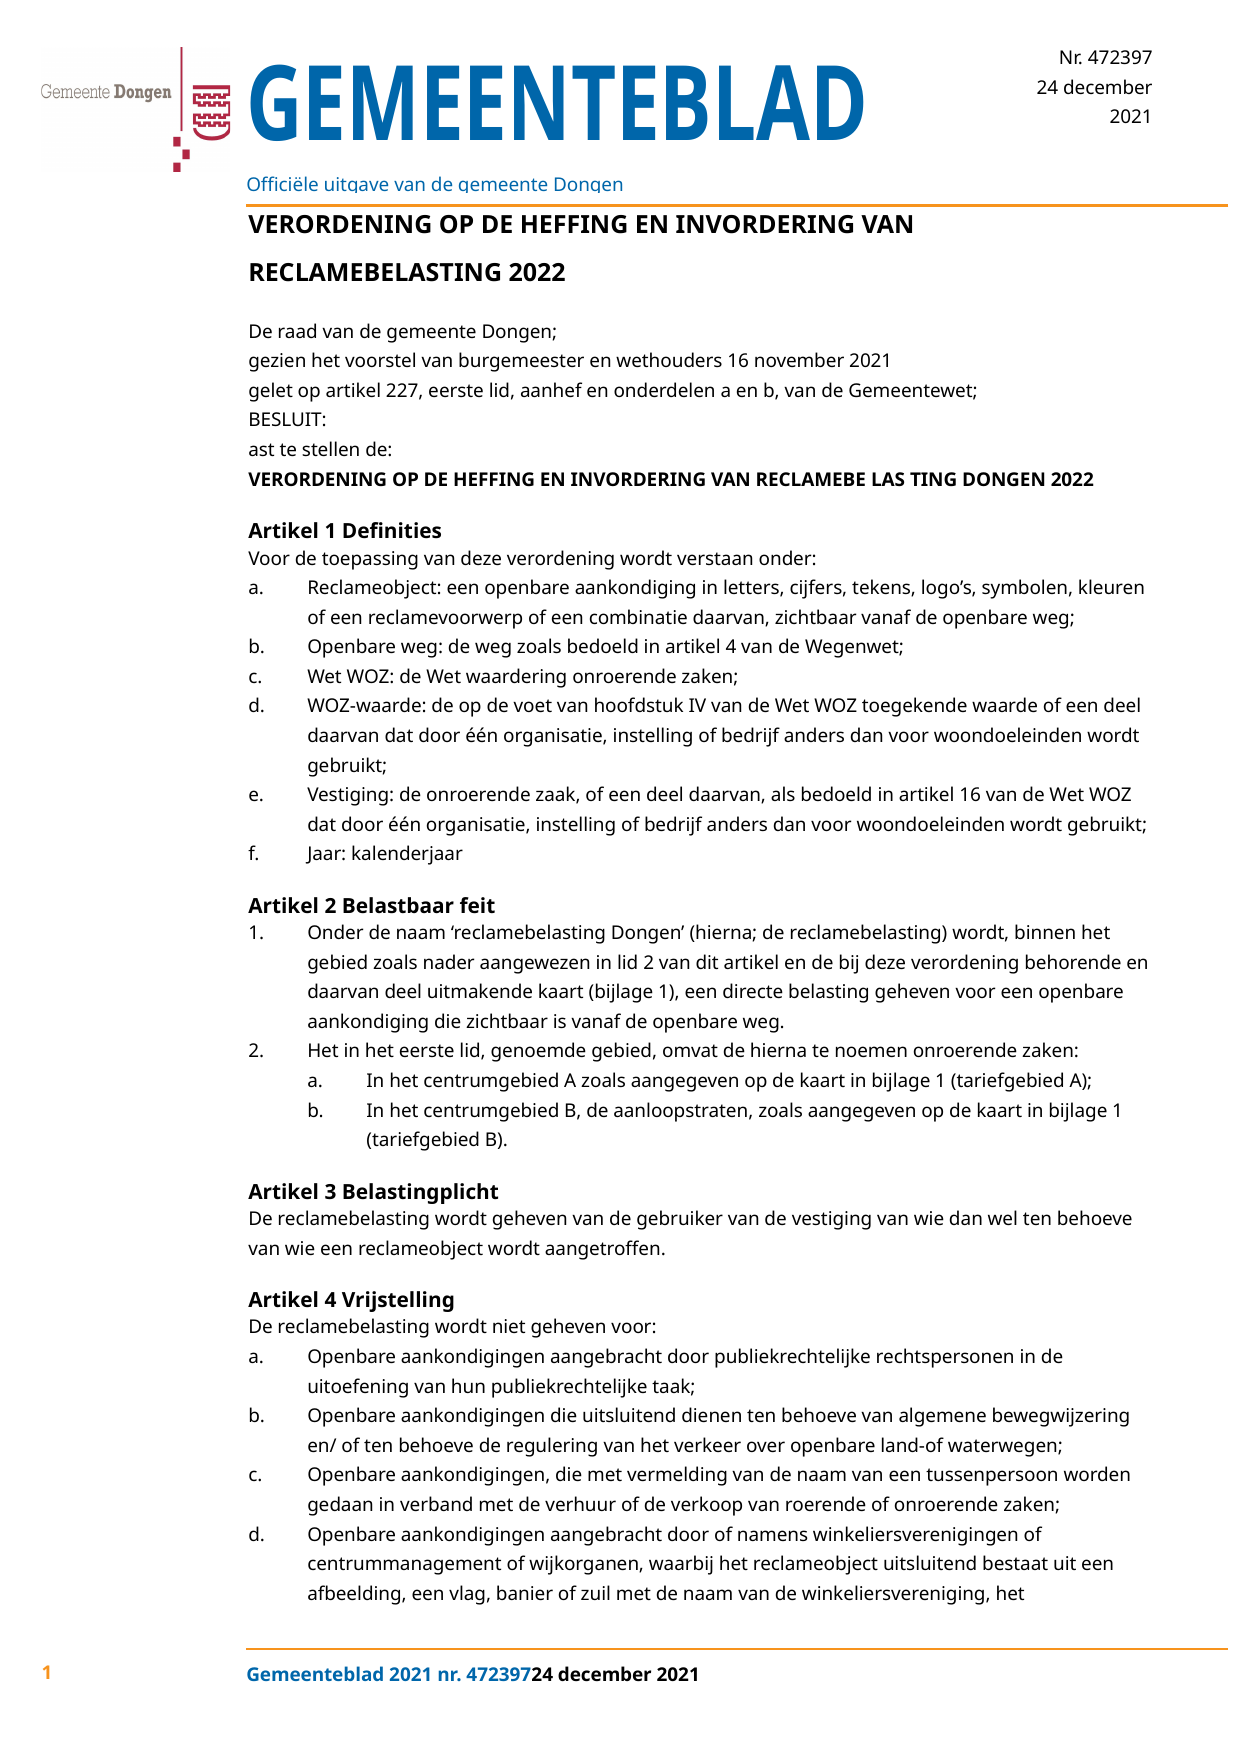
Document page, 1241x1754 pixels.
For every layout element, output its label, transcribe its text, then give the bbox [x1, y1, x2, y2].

list Openbare aankondigingen aangebracht door publiekrechtelijke rechtspersonen in de uitoefening van hun publiekrechtelijke taak; [248, 1343, 1152, 1399]
text Voor de toepassing van deze verordening wordt verstaan onder: [248, 545, 1152, 570]
text gezien het voorstel van burgemeester en wethouders 16 november 2021 [248, 347, 1152, 373]
list Openbare aankondigingen aangebracht door of namens winkeliersverenigingen of centrummanagement of wijkorganen, waarbij het reclameobject uitsluitend bestaat uit een afbeelding, een vlag, banier of zuil met de naam van de winkeliersvereniging, het [248, 1521, 1152, 1606]
list Openbare weg: de weg zoals bedoeld in artikel 4 van de Wegenwet; [248, 633, 1152, 659]
text Artikel 1 Definities [248, 516, 1152, 545]
text Artikel 2 Belastbaar feit [248, 891, 1152, 919]
list WOZ-waarde: de op de voet van hoofdstuk IV van de Wet WOZ toegekende waarde of een deel daarvan dat door één organisatie, instelling of bedrijf anders dan voor woondoeleinden wordt gebruikt; [248, 693, 1152, 777]
text ast te stellen de: [248, 436, 1152, 462]
list Reclameobject: een openbare aankondiging in letters, cijfers, tekens, logo’s, symbolen, kleuren of een reclamevoorwerp of een combinatie daarvan, zichtbaar vanaf de openbare weg; [248, 574, 1152, 629]
list In het centrumgebied B, de aanloopstraten, zoals aangegeven op de kaart in bijlage 1 (tariefgebied B). [307, 1097, 1152, 1152]
list Openbare aankondigingen, die met vermelding van de naam van een tussenpersoon worden gedaan in verband met de verhuur of de verkoop van roerende of onroerende zaken; [248, 1462, 1152, 1517]
list Wet WOZ: de Wet waardering onroerende zaken; [248, 663, 1152, 689]
picture [41, 47, 231, 172]
text Artikel 4 Vrijstelling [248, 1285, 1152, 1314]
text gelet op artikel 227, eerste lid, aanhef en onderdelen a en b, van de Gemeentewet; [248, 377, 1152, 403]
list In het centrumgebied A zoals aangegeven op de kaart in bijlage 1 (tariefgebied A); [307, 1067, 1152, 1093]
text VERORDENING OP DE HEFFING EN INVORDERING VAN RECLAMEBELASTING 2022 [248, 207, 1152, 288]
list Vestiging: de onroerende zaak, of een deel daarvan, als bedoeld in artikel 16 van de Wet WOZ dat door één organisatie, instelling of bedrijf anders dan voor woondoeleinden wordt gebruikt; [248, 781, 1152, 837]
text De reclamebelasting wordt niet geheven voor: [248, 1314, 1152, 1339]
text Artikel 3 Belastingplicht [248, 1177, 1152, 1205]
list Het in het eerste lid, genoemde gebied, omvat de hierna te noemen onroerende zaken: [248, 1038, 1152, 1063]
text De raad van de gemeente Dongen; [248, 318, 1152, 344]
list Openbare aankondigingen die uitsluitend dienen ten behoeve van algemene bewegwijzering en/ of ten behoeve de regulering van het verkeer over openbare land-of waterwegen; [248, 1402, 1152, 1458]
text BESLUIT: [248, 407, 1152, 432]
text De reclamebelasting wordt geheven van de gebruiker van de vestiging van wie dan wel ten behoeve van wie een reclameobject wordt aangetroffen. [248, 1205, 1152, 1261]
list Jaar: kalenderjaar [248, 841, 1152, 866]
list Onder de naam ‘reclamebelasting Dongen’ (hierna; de reclamebelasting) wordt, binnen het gebied zoals nader aangewezen in lid 2 van dit artikel en de bij deze verordening behorende en daarvan deel uitmakende kaart (bijlage 1), een directe belasting geheven voor een openbare aankondiging die zichtbaar is vanaf de openbare weg. [248, 919, 1152, 1034]
text VERORDENING OP DE HEFFING EN INVORDERING VAN RECLAMEBE LAS TING DONGEN 2022 [248, 466, 1152, 492]
